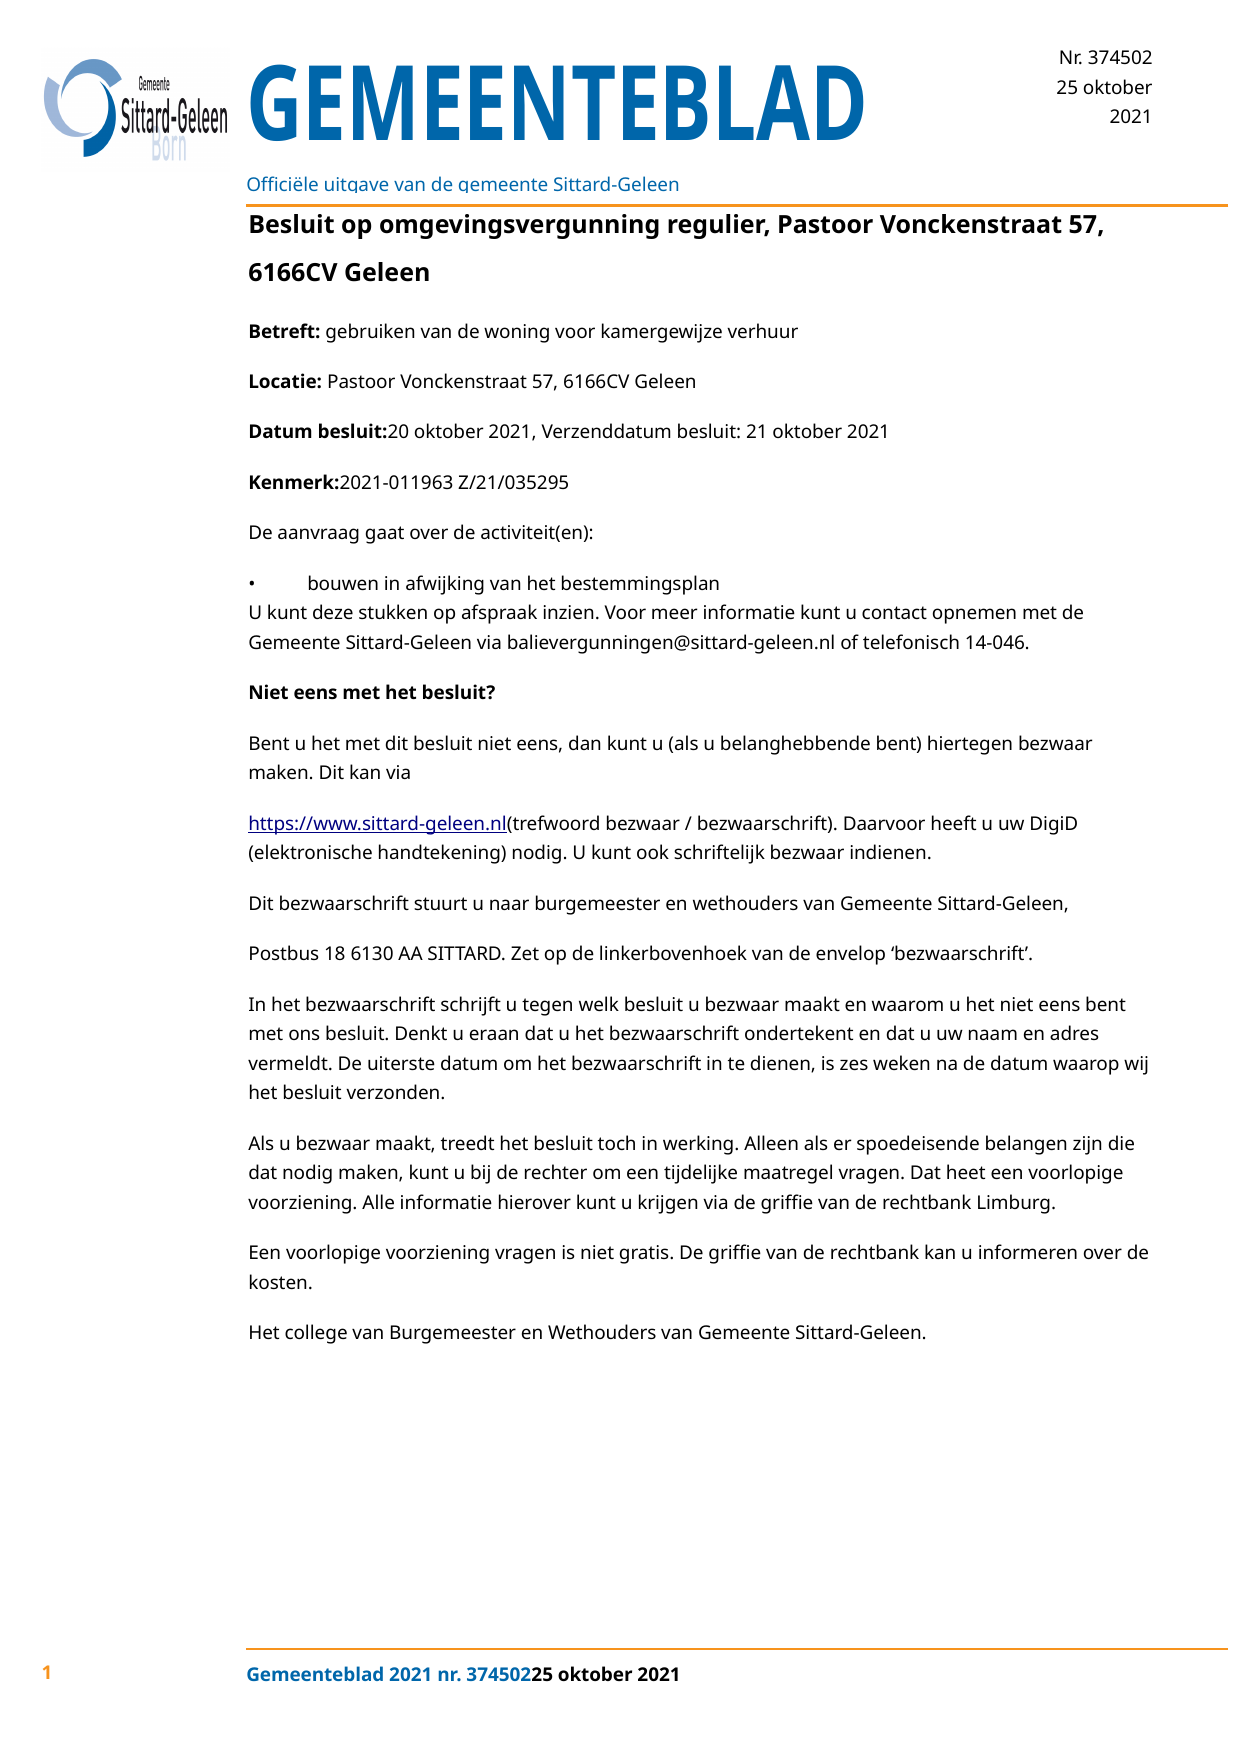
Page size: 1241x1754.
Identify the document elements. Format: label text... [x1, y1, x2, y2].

text In het bezwaarschrift schrijft u tegen welk besluit u bezwaar maakt en waarom u het niet eens bent met ons besluit. Denkt u eraan dat u het bezwaarschrift ondertekent en dat u uw naam en adres vermeldt. De uiterste datum om het bezwaarschrift in te dienen, is zes weken na de datum waarop wij het besluit verzonden. [248, 991, 1152, 1105]
text Betreft: gebruiken van de woning voor kamergewijze verhuur [248, 318, 1152, 344]
picture [41, 47, 231, 172]
text De aanvraag gaat over de activiteit(en): [248, 519, 1152, 545]
text Bent u het met dit besluit niet eens, dan kunt u (als u belanghebbende bent) hiertegen bezwaar maken. Dit kan via [248, 730, 1152, 785]
text Een voorlopige voorziening vragen is niet gratis. De griffie van de rechtbank kan u informeren over de kosten. [248, 1239, 1152, 1295]
text https://www.sittard-geleen.nl(trefwoord bezwaar / bezwaarschrift). Daarvoor heeft u uw DigiD (elektronische handtekening) nodig. U kunt ook schriftelijk bezwaar indienen. [248, 810, 1152, 865]
text Het college van Burgemeester en Wethouders van Gemeente Sittard-Geleen. [248, 1319, 1152, 1345]
text Besluit op omgevingsvergunning regulier, Pastoor Vonckenstraat 57, 6166CV Geleen [248, 207, 1152, 288]
text U kunt deze stukken op afspraak inzien. Voor meer informatie kunt u contact opnemen met de Gemeente Sittard-Geleen via balievergunningen@sittard-geleen.nl of telefonisch 14-046. [248, 599, 1152, 655]
text Dit bezwaarschrift stuurt u naar burgemeester en wethouders van Gemeente Sittard-Geleen, [248, 890, 1152, 916]
list bouwen in afwijking van het bestemmingsplan [248, 570, 1152, 596]
text Als u bezwaar maakt, treedt het besluit toch in werking. Alleen als er spoedeisende belangen zijn die dat nodig maken, kunt u bij de rechter om een tijdelijke maatregel vragen. Dat heet een voorlopige voorziening. Alle informatie hierover kunt u krijgen via de griffie van de rechtbank Limburg. [248, 1130, 1152, 1215]
text Datum besluit:20 oktober 2021, Verzenddatum besluit: 21 oktober 2021 [248, 419, 1152, 444]
text Kenmerk:2021-011963 Z/21/035295 [248, 469, 1152, 495]
text Locatie: Pastoor Vonckenstraat 57, 6166CV Geleen [248, 368, 1152, 394]
text Postbus 18 6130 AA SITTARD. Zet op de linkerbovenhoek van de envelop ‘bezwaarschrift’. [248, 940, 1152, 966]
text Niet eens met het besluit? [248, 679, 1152, 705]
